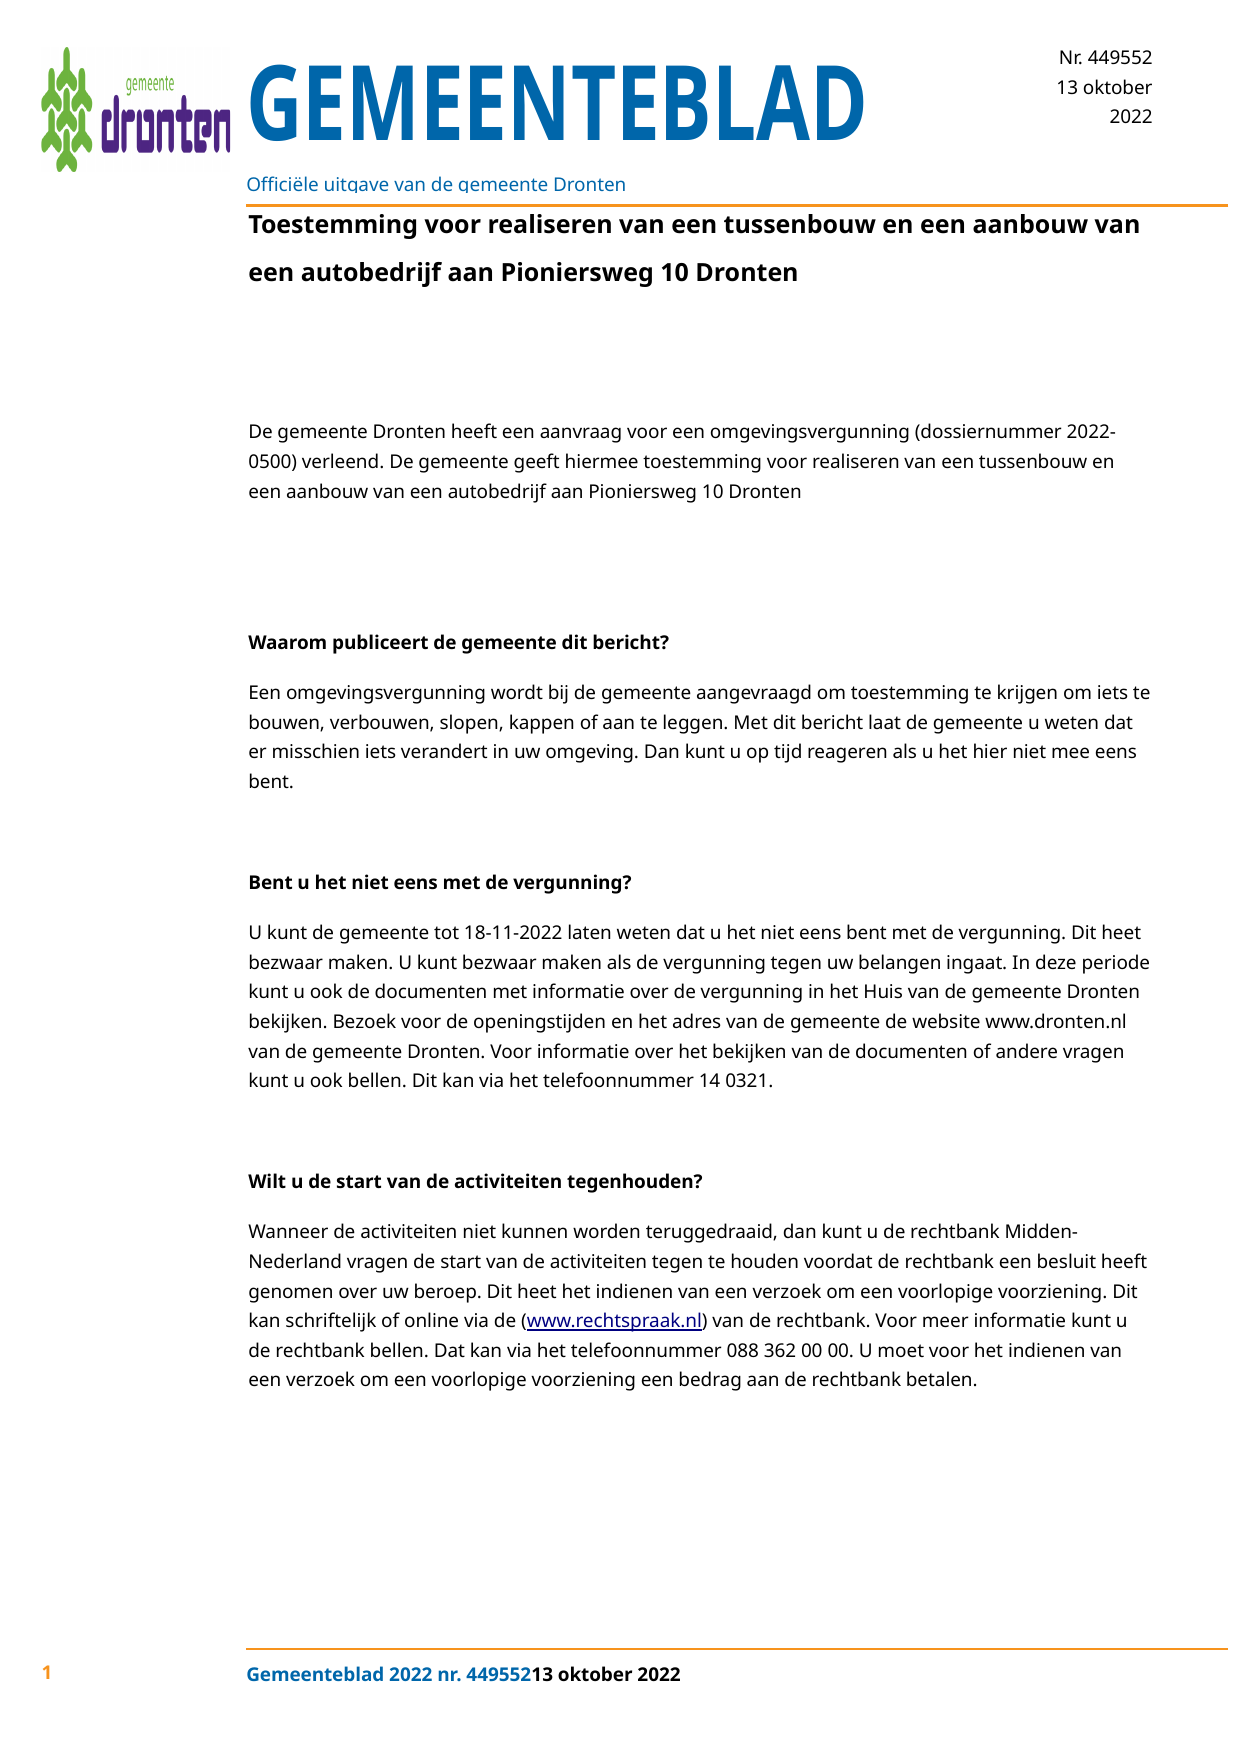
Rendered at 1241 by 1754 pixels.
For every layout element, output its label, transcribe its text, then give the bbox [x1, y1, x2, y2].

text De gemeente Dronten heeft een aanvraag voor een omgevingsvergunning (dossiernummer 2022-0500) verleend. De gemeente geeft hiermee toestemming voor realiseren van een tussenbouw en een aanbouw van een autobedrijf aan Pioniersweg 10 Dronten [248, 419, 1152, 504]
picture [41, 47, 231, 172]
text Een omgevingsvergunning wordt bij de gemeente aangevraagd om toestemming te krijgen om iets te bouwen, verbouwen, slopen, kappen of aan te leggen. Met dit bericht laat de gemeente u weten dat er misschien iets verandert in uw omgeving. Dan kunt u op tijd reageren als u het hier niet mee eens bent. [248, 679, 1152, 794]
text Bent u het niet eens met de vergunning? [248, 869, 1152, 895]
text Wanneer de activiteiten niet kunnen worden teruggedraaid, dan kunt u de rechtbank Midden-Nederland vragen de start van de activiteiten tegen te houden voordat de rechtbank een besluit heeft genomen over uw beroep. Dit heet het indienen van een verzoek om een voorlopige voorziening. Dit kan schriftelijk of online via de (www.rechtspraak.nl) van de rechtbank. Voor meer informatie kunt u de rechtbank bellen. Dat kan via het telefoonnummer 088 362 00 00. U moet voor het indienen van een verzoek om een voorlopige voorziening een bedrag aan de rechtbank betalen. [248, 1219, 1152, 1392]
text Wilt u de start van de activiteiten tegenhouden? [248, 1168, 1152, 1194]
text Waarom publiceert de gemeente dit bericht? [248, 629, 1152, 655]
text Toestemming voor realiseren van een tussenbouw en een aanbouw van een autobedrijf aan Pioniersweg 10 Dronten [248, 207, 1152, 288]
text U kunt de gemeente tot 18-11-2022 laten weten dat u het niet eens bent met de vergunning. Dit heet bezwaar maken. U kunt bezwaar maken als de vergunning tegen uw belangen ingaat. In deze periode kunt u ook de documenten met informatie over de vergunning in het Huis van de gemeente Dronten bekijken. Bezoek voor de openingstijden en het adres van de gemeente de website www.dronten.nl van de gemeente Dronten. Voor informatie over het bekijken van de documenten of andere vragen kunt u ook bellen. Dit kan via het telefoonnummer 14 0321. [248, 919, 1152, 1093]
